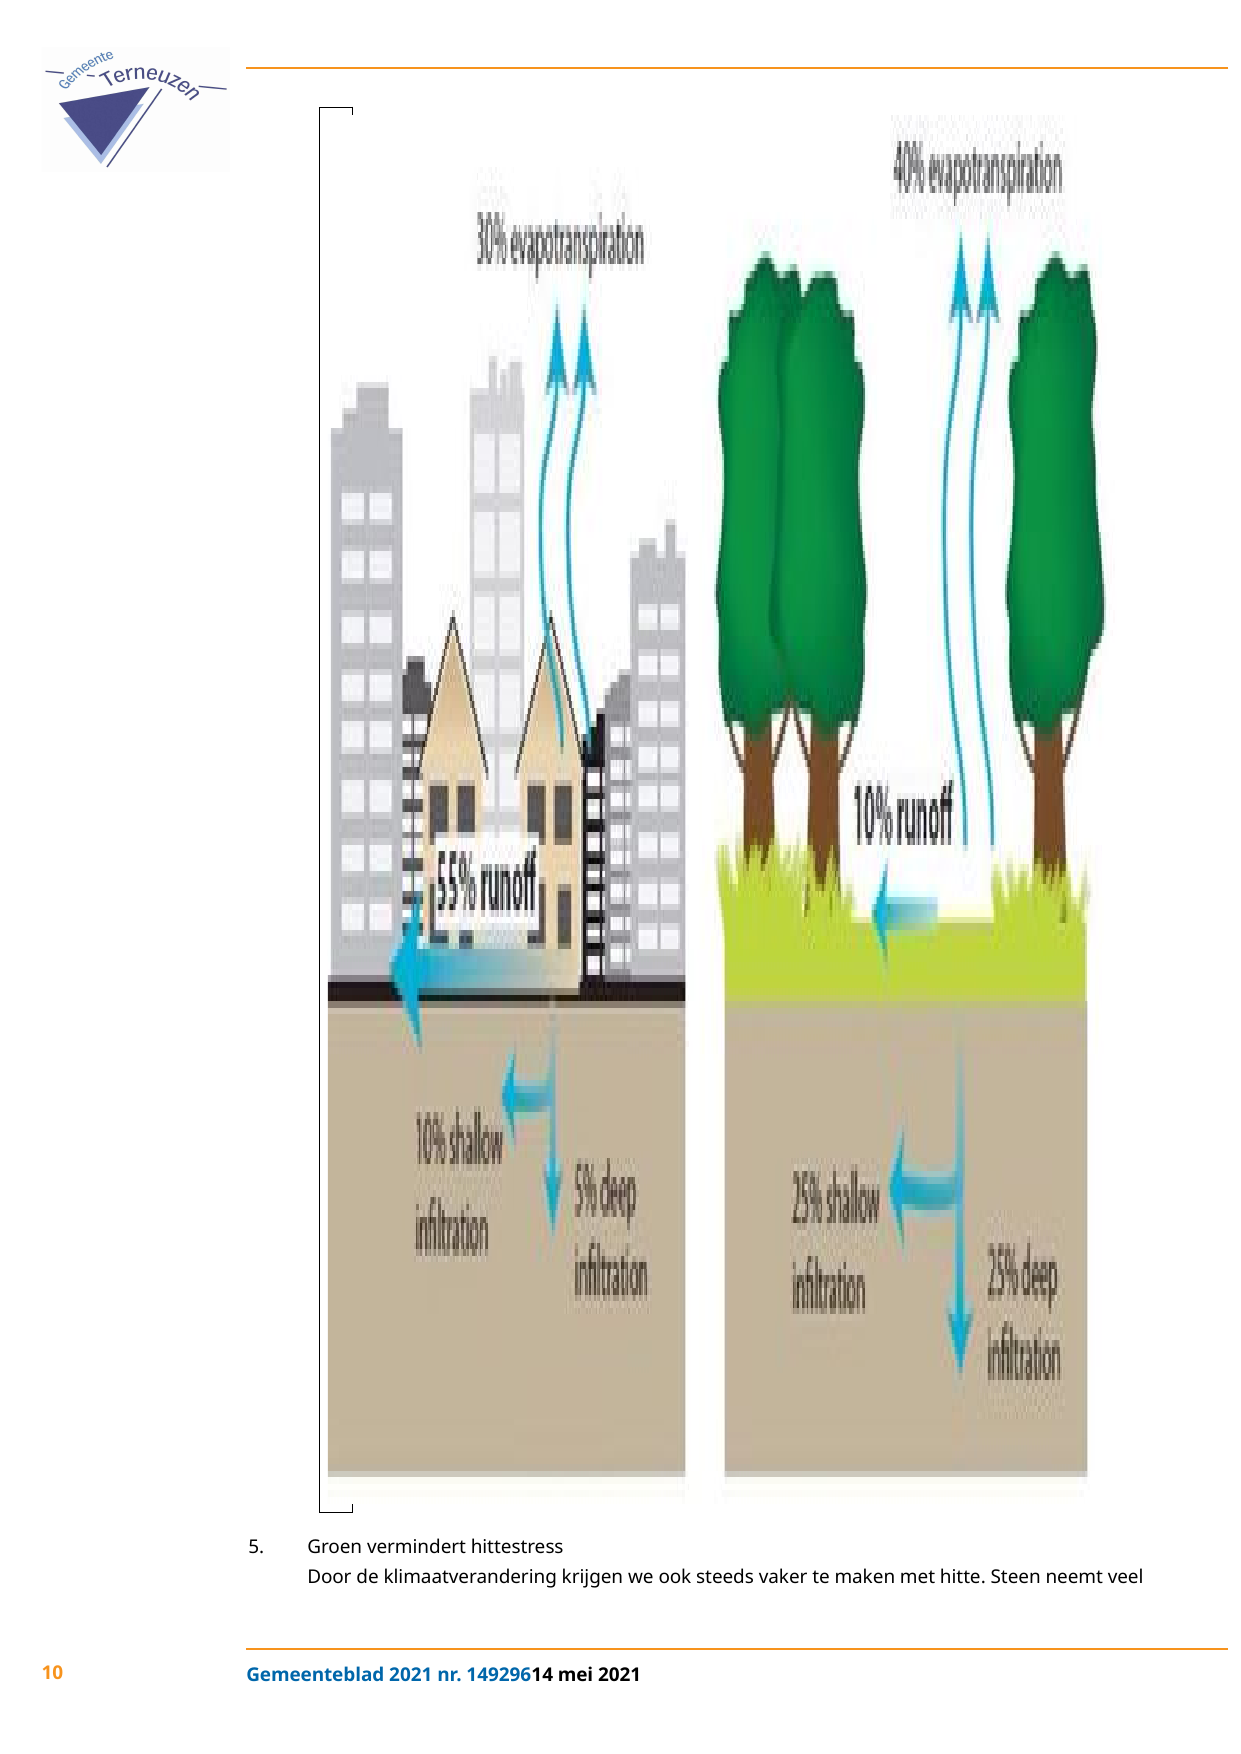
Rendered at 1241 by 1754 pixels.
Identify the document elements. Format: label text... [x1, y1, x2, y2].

list Groen vermindert hittestress [248, 1534, 1152, 1559]
picture [41, 47, 231, 172]
picture [327, 115, 1117, 1504]
list Door de klimaatverandering krijgen we ook steeds vaker te maken met hitte. Steen neemt veel [248, 1563, 1152, 1589]
